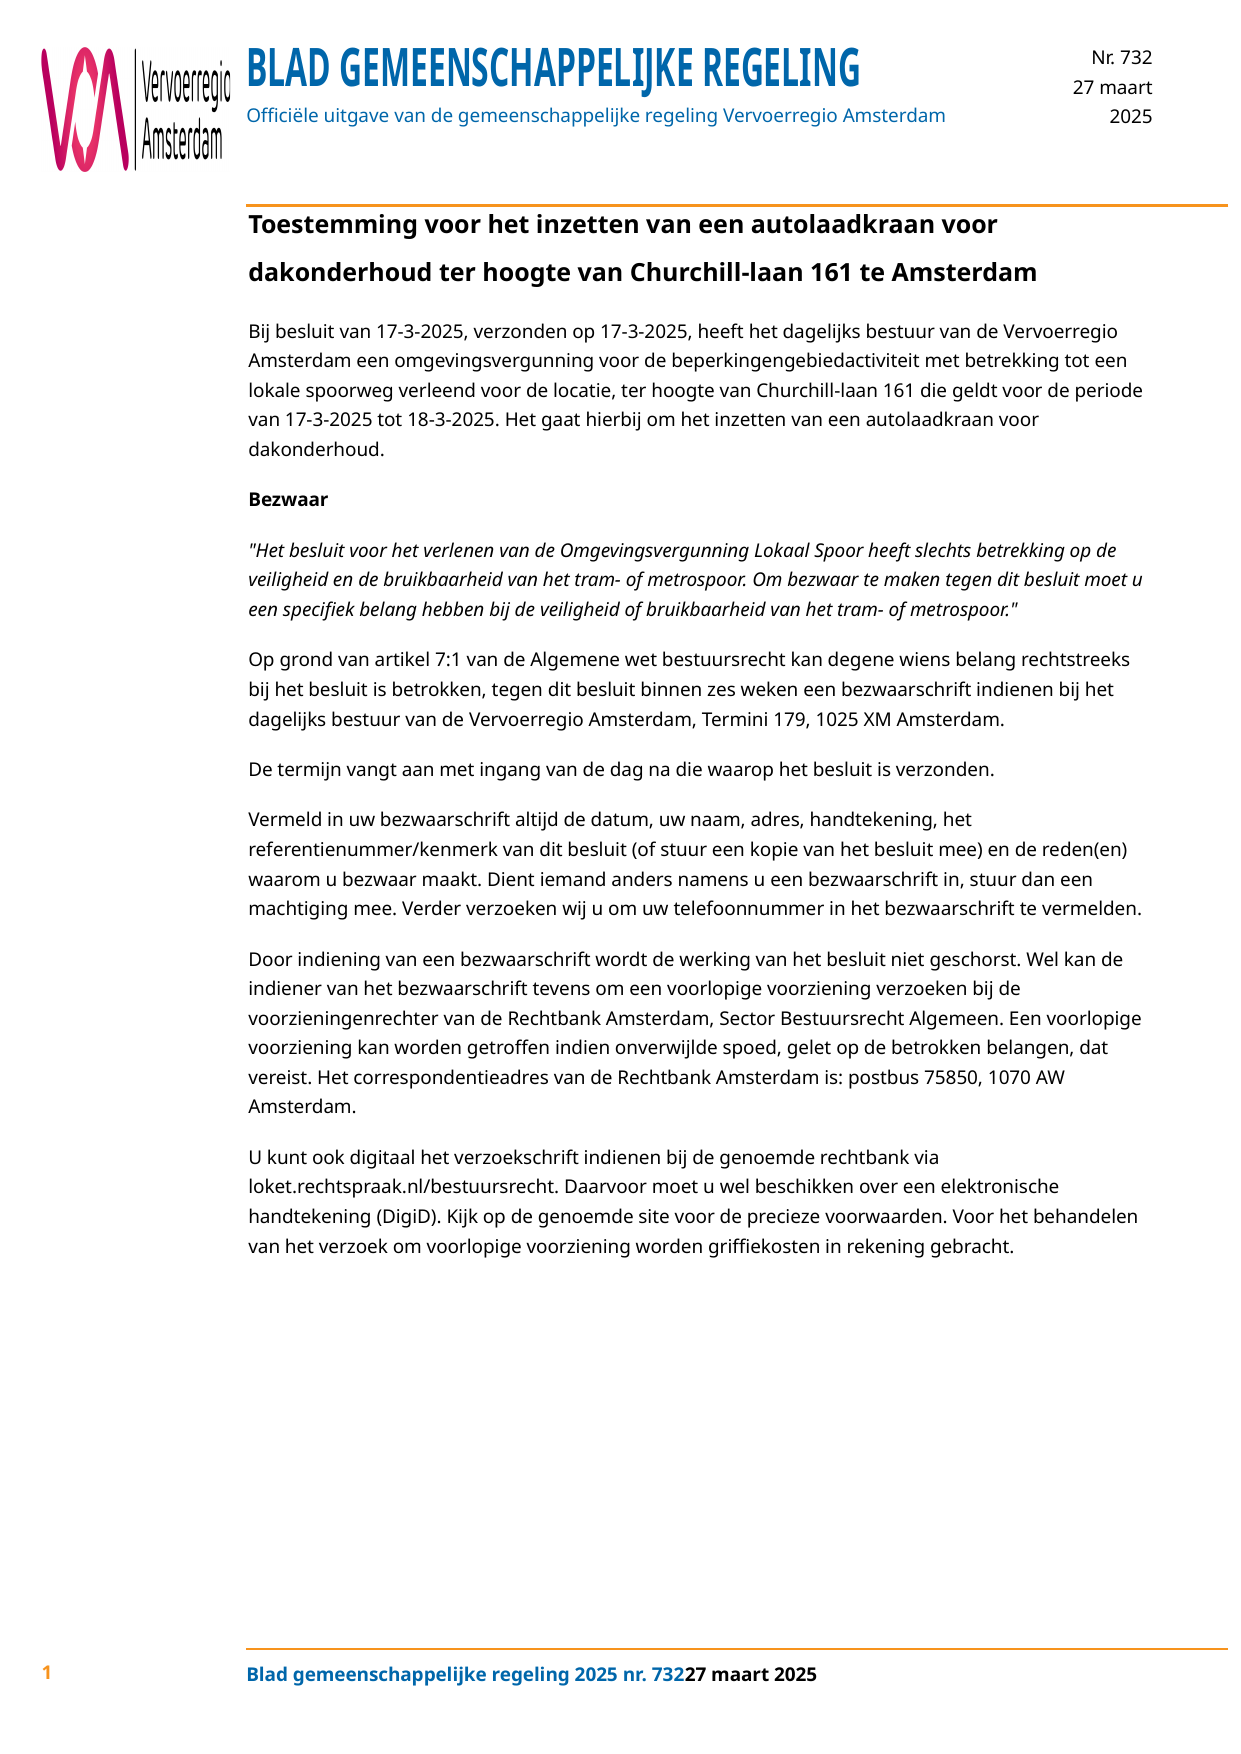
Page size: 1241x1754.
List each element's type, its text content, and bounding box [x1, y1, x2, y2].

text De termijn vangt aan met ingang van de dag na die waarop het besluit is verzonden. [248, 756, 1152, 782]
text "Het besluit voor het verlenen van de Omgevingsvergunning Lokaal Spoor heeft slechts betrekking op de veiligheid en de bruikbaarheid van het tram- of metrospoor. Om bezwaar te maken tegen dit besluit moet u een specifiek belang hebben bij de veiligheid of bruikbaarheid van het tram- of metrospoor." [248, 537, 1152, 622]
text Door indiening van een bezwaarschrift wordt de werking van het besluit niet geschorst. Wel kan de indiener van het bezwaarschrift tevens om een voorlopige voorziening verzoeken bij de voorzieningenrechter van de Rechtbank Amsterdam, Sector Bestuursrecht Algemeen. Een voorlopige voorziening kan worden getroffen indien onverwijlde spoed, gelet op de betrokken belangen, dat vereist. Het correspondentieadres van de Rechtbank Amsterdam is: postbus 75850, 1070 AW Amsterdam. [248, 946, 1152, 1119]
text Op grond van artikel 7:1 van de Algemene wet bestuursrecht kan degene wiens belang rechtstreeks bij het besluit is betrokken, tegen dit besluit binnen zes weken een bezwaarschrift indienen bij het dagelijks bestuur van de Vervoerregio Amsterdam, Termini 179, 1025 XM Amsterdam. [248, 647, 1152, 732]
text Bij besluit van 17-3-2025, verzonden op 17-3-2025, heeft het dagelijks bestuur van de Vervoerregio Amsterdam een omgevingsvergunning voor de beperkingengebiedactiviteit met betrekking tot een lokale spoorweg verleend voor de locatie, ter hoogte van Churchill-laan 161 die geldt voor de periode van 17-3-2025 tot 18-3-2025. Het gaat hierbij om het inzetten van een autolaadkraan voor dakonderhoud. [248, 318, 1152, 462]
text Vermeld in uw bezwaarschrift altijd de datum, uw naam, adres, handtekening, het referentienummer/kenmerk van dit besluit (of stuur een kopie van het besluit mee) en de reden(en) waarom u bezwaar maakt. Dient iemand anders namens u een bezwaarschrift in, stuur dan een machtiging mee. Verder verzoeken wij u om uw telefoonnummer in het bezwaarschrift te vermelden. [248, 807, 1152, 921]
text Bezwaar [248, 487, 1152, 512]
picture [41, 47, 231, 172]
text U kunt ook digitaal het verzoekschrift indienen bij de genoemde rechtbank via loket.rechtspraak.nl/bestuursrecht. Daarvoor moet u wel beschikken over een elektronische handtekening (DigiD). Kijk op de genoemde site voor de precieze voorwaarden. Voor het behandelen van het verzoek om voorlopige voorziening worden griffiekosten in rekening gebracht. [248, 1144, 1152, 1259]
text Toestemming voor het inzetten van een autolaadkraan voor dakonderhoud ter hoogte van Churchill-laan 161 te Amsterdam [248, 207, 1152, 288]
